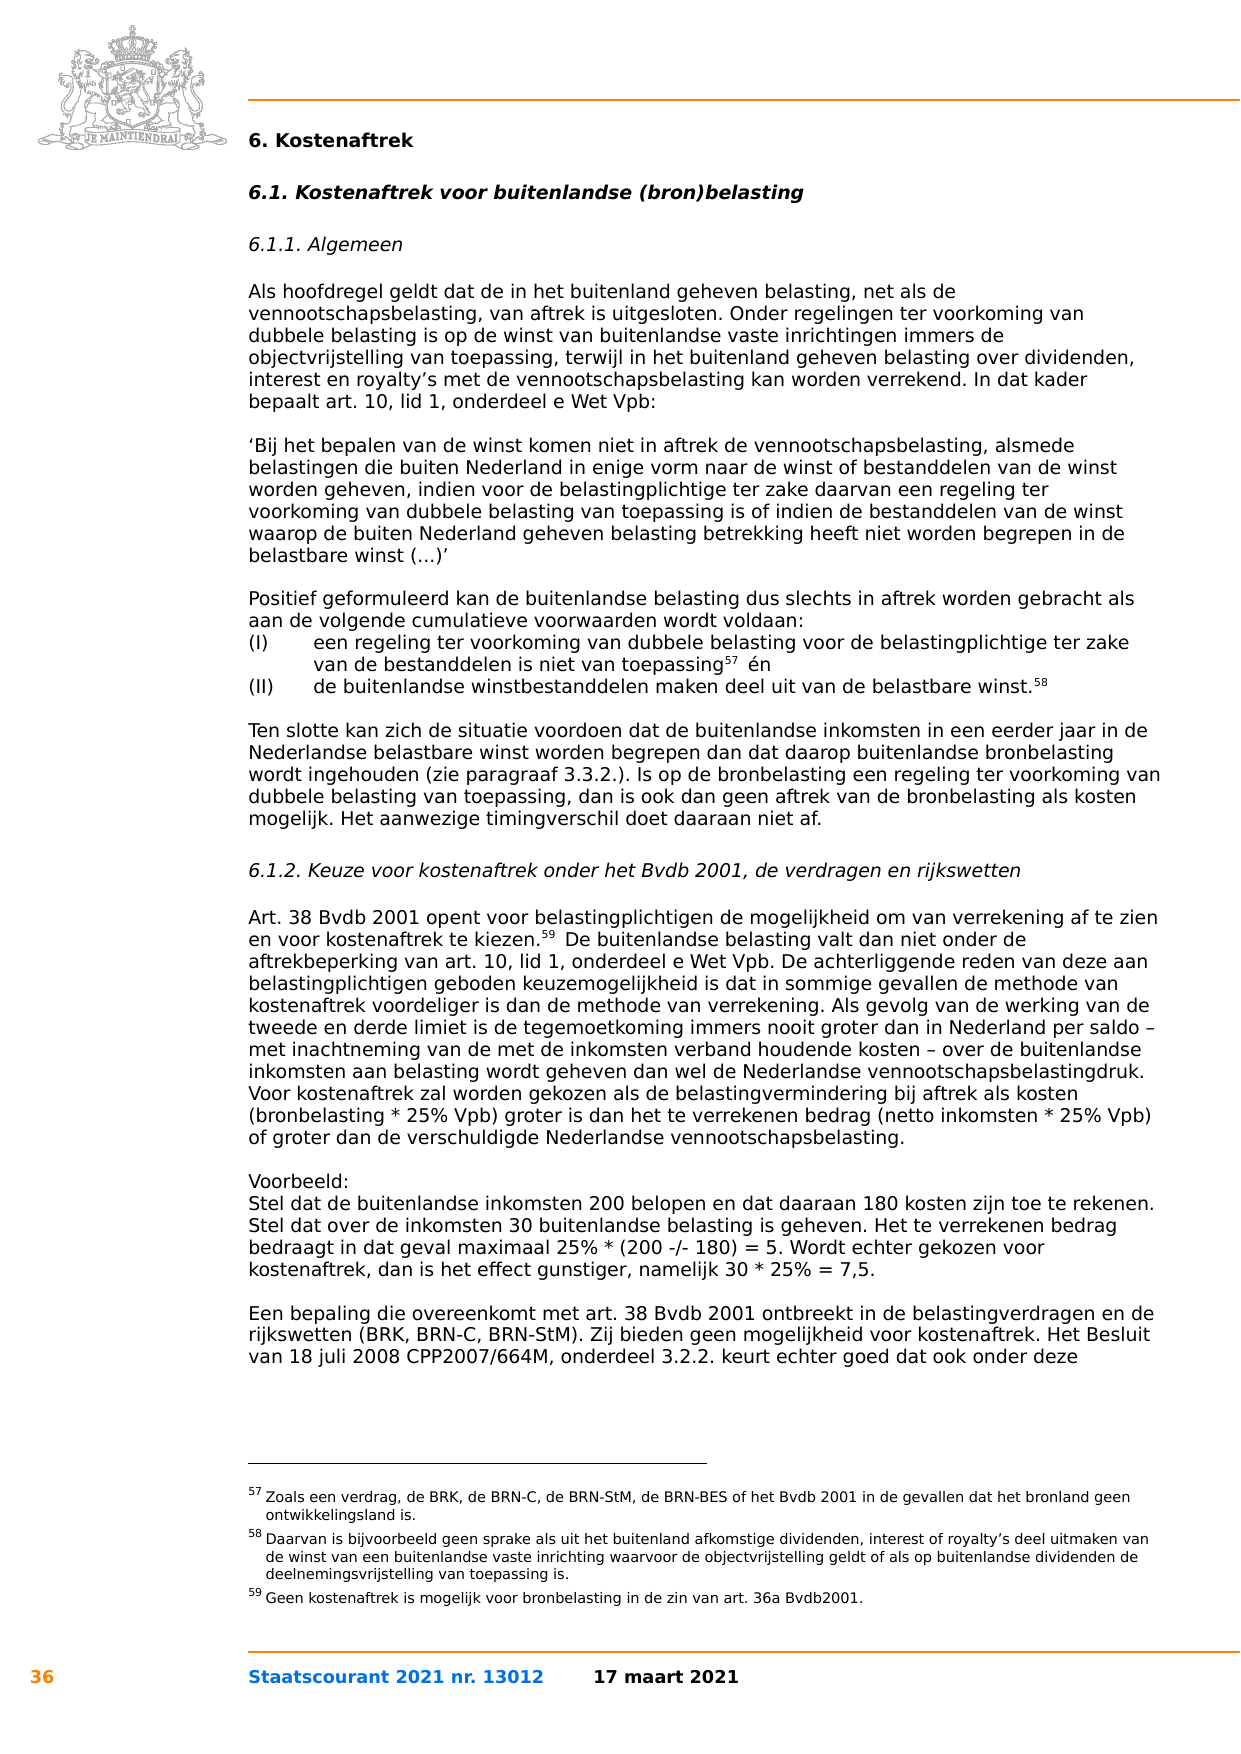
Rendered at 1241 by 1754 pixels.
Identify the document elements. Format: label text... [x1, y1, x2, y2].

subtitle 6.1.2. Keuze voor kostenaftrek onder het Bvdb 2001, de verdragen en rijkswetten [248, 860, 1163, 882]
text Positief geformuleerd kan de buitenlandse belasting dus slechts in aftrek worden gebracht als aan de volgende cumulatieve voorwaarden wordt voldaan: [248, 588, 1163, 632]
text Art. 38 Bvdb 2001 opent voor belastingplichtigen de mogelijkheid om van verrekening af te zien en voor kostenaftrek te kiezen. De buitenlandse belasting valt dan niet onder de aftrekbeperking van art. 10, lid 1, onderdeel e Wet Vpb. De achterliggende reden van deze aan belastingplichtigen geboden keuzemogelijkheid is dat in sommige gevallen de methode van kostenaftrek voordeliger is dan de methode van verrekening. Als gevolg van de werking van de tweede en derde limiet is de tegemoetkoming immers nooit groter dan in Nederland per saldo – met inachtneming van de met de inkomsten verband houdende kosten – over de buitenlandse inkomsten aan belasting wordt geheven dan wel de Nederlandse vennootschapsbelastingdruk. Voor kostenaftrek zal worden gekozen als de belastingvermindering bij aftrek als kosten (bronbelasting * 25% Vpb) groter is dan het te verrekenen bedrag (netto inkomsten * 25% Vpb) of groter dan de verschuldigde Nederlandse vennootschapsbelasting. [248, 907, 1163, 1149]
subtitle 6.1. Kostenaftrek voor buitenlandse (bron)belasting [248, 182, 1163, 204]
text Daarvan is bijvoorbeeld geen sprake als uit het buitenland afkomstige dividenden, interest of royalty’s deel uitmaken van de winst van een buitenlandse vaste inrichting waarvoor de objectvrijstelling geldt of als op buitenlandse dividenden de deelnemingsvrijstelling van toepassing is. [248, 1527, 1163, 1583]
text Zoals een verdrag, de BRK, de BRN-C, de BRN-StM, de BRN-BES of het Bvdb 2001 in de gevallen dat het bronland geen ontwikkelingsland is. [248, 1485, 1163, 1524]
text Als hoofdregel geldt dat de in het buitenland geheven belasting, net als de vennootschapsbelasting, van aftrek is uitgesloten. Onder regelingen ter voorkoming van dubbele belasting is op de winst van buitenlandse vaste inrichtingen immers de objectvrijstelling van toepassing, terwijl in het buitenland geheven belasting over dividenden, interest en royalty’s met de vennootschapsbelasting kan worden verrekend. In dat kader bepaalt art. 10, lid 1, onderdeel e Wet Vpb: [248, 281, 1163, 413]
subtitle 6. Kostenaftrek [248, 130, 1163, 152]
text (I) een regeling ter voorkoming van dubbele belasting voor de belastingplichtige ter zake van de bestanddelen is niet van toepassing én [248, 632, 1163, 676]
subtitle 6.1.1. Algemeen [248, 234, 1163, 256]
text ‘Bij het bepalen van de winst komen niet in aftrek de vennootschapsbelasting, alsmede belastingen die buiten Nederland in enige vorm naar de winst of bestanddelen van de winst worden geheven, indien voor de belastingplichtige ter zake daarvan een regeling ter voorkoming van dubbele belasting van toepassing is of indien de bestanddelen van de winst waarop de buiten Nederland geheven belasting betrekking heeft niet worden begrepen in de belastbare winst (...)’ [248, 434, 1163, 566]
text Voorbeeld: [248, 1171, 1163, 1193]
picture [38, 25, 227, 150]
text Stel dat de buitenlandse inkomsten 200 belopen en dat daaraan 180 kosten zijn toe te rekenen. Stel dat over de inkomsten 30 buitenlandse belasting is geheven. Het te verrekenen bedrag bedraagt in dat geval maximaal 25% * (200 -/- 180) = 5. Wordt echter gekozen voor kostenaftrek, dan is het effect gunstiger, namelijk 30 * 25% = 7,5. [248, 1193, 1163, 1281]
text Ten slotte kan zich de situatie voordoen dat de buitenlandse inkomsten in een eerder jaar in de Nederlandse belastbare winst worden begrepen dan dat daarop buitenlandse bronbelasting wordt ingehouden (zie paragraaf 3.3.2.). Is op de bronbelasting een regeling ter voorkoming van dubbele belasting van toepassing, dan is ook dan geen aftrek van de bronbelasting als kosten mogelijk. Het aanwezige timingverschil doet daaraan niet af. [248, 720, 1163, 830]
text Geen kostenaftrek is mogelijk voor bronbelasting in de zin van art. 36a Bvdb2001. [248, 1586, 1163, 1608]
text Een bepaling die overeenkomt met art. 38 Bvdb 2001 ontbreekt in de belastingverdragen en de rijkswetten (BRK, BRN-C, BRN-StM). Zij bieden geen mogelijkheid voor kostenaftrek. Het Besluit van 18 juli 2008 CPP2007/664M, onderdeel 3.2.2. keurt echter goed dat ook onder deze [248, 1302, 1163, 1368]
text (II) de buitenlandse winstbestanddelen maken deel uit van de belastbare winst. [248, 676, 1163, 698]
